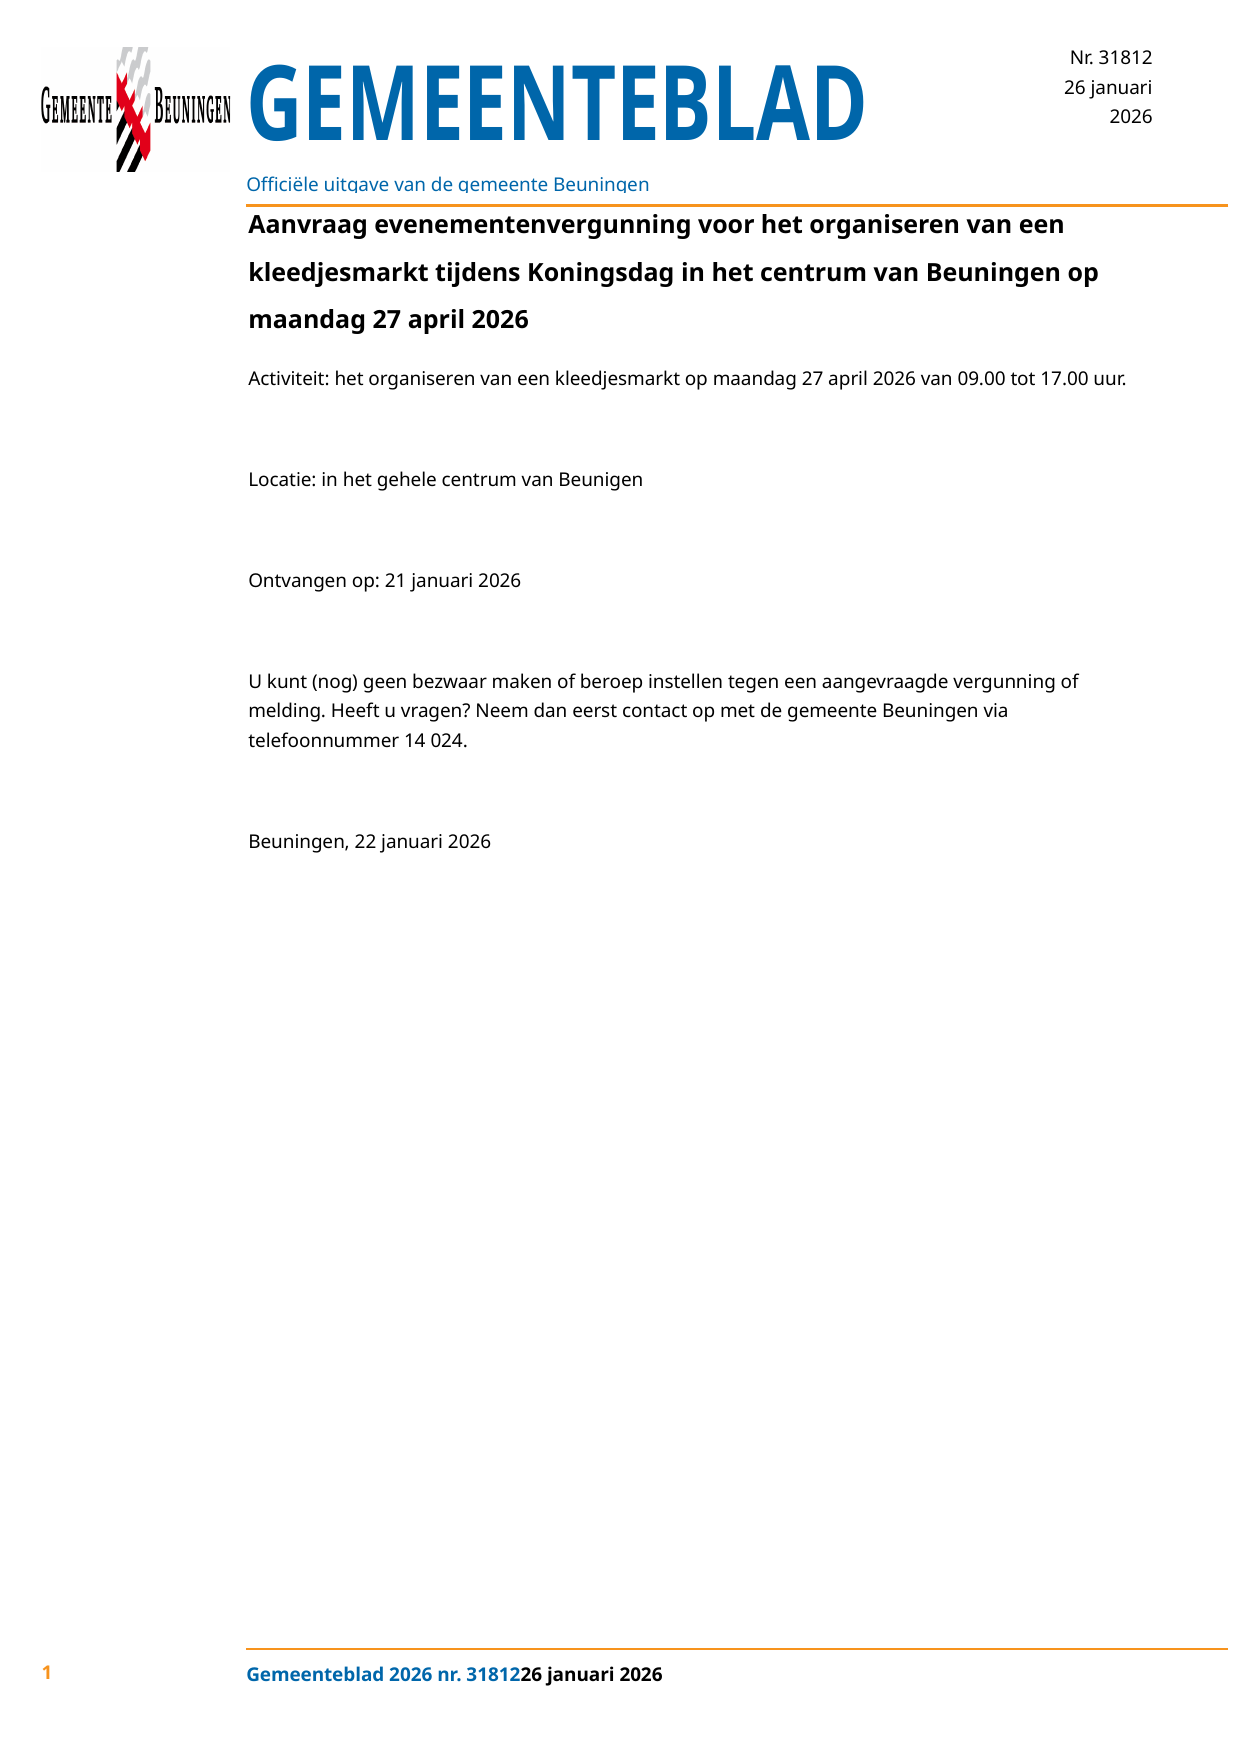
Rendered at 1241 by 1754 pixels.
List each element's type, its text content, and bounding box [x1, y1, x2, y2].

text U kunt (nog) geen bezwaar maken of beroep instellen tegen een aangevraagde vergunning of melding. Heeft u vragen? Neem dan eerst contact op met de gemeente Beuningen via telefoonnummer 14 024. [248, 668, 1152, 753]
text Ontvangen op: 21 januari 2026 [248, 567, 1152, 593]
text Beuningen, 22 januari 2026 [248, 828, 1152, 854]
text Locatie: in het gehele centrum van Beunigen [248, 466, 1152, 492]
picture [41, 47, 231, 172]
text Aanvraag evenementenvergunning voor het organiseren van een kleedjesmarkt tijdens Koningsdag in het centrum van Beuningen op maandag 27 april 2026 [248, 207, 1152, 336]
text Activiteit: het organiseren van een kleedjesmarkt op maandag 27 april 2026 van 09.00 tot 17.00 uur. [248, 366, 1152, 391]
